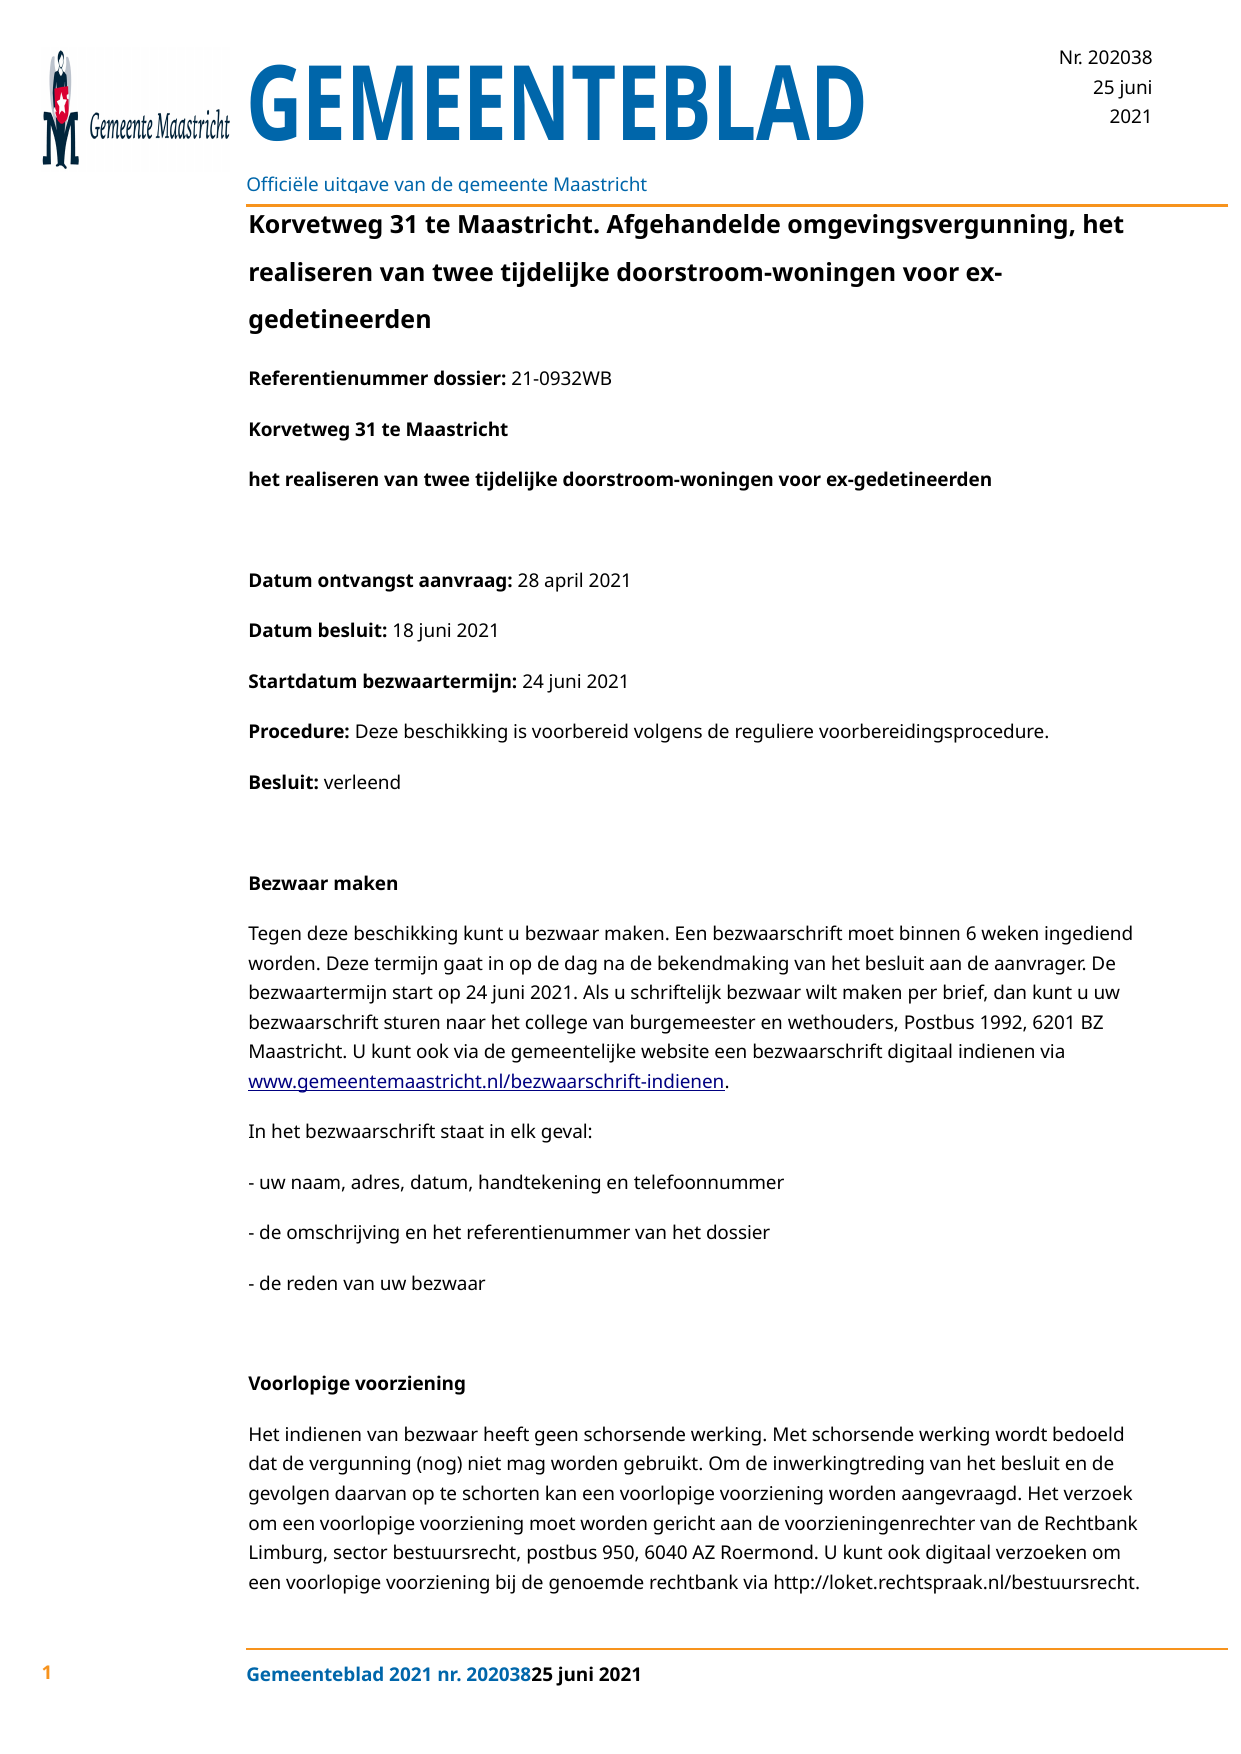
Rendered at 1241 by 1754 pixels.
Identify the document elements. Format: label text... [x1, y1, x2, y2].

text Referentienummer dossier: 21-0932WB [248, 366, 1152, 391]
text Voorlopige voorziening [248, 1371, 1152, 1396]
text Procedure: Deze beschikking is voorbereid volgens de reguliere voorbereidingsprocedure. [248, 718, 1152, 744]
text - de reden van uw bezwaar [248, 1270, 1152, 1295]
text In het bezwaarschrift staat in elk geval: [248, 1118, 1152, 1144]
text Korvetweg 31 te Maastricht. Afgehandelde omgevingsvergunning, het realiseren van twee tijdelijke doorstroom-woningen voor ex-gedetineerden [248, 207, 1152, 336]
text - de omschrijving en het referentienummer van het dossier [248, 1219, 1152, 1245]
text Tegen deze beschikking kunt u bezwaar maken. Een bezwaarschrift moet binnen 6 weken ingediend worden. Deze termijn gaat in op de dag na de bekendmaking van het besluit aan de aanvrager. De bezwaartermijn start op 24 juni 2021. Als u schriftelijk bezwaar wilt maken per brief, dan kunt u uw bezwaarschrift sturen naar het college van burgemeester en wethouders, Postbus 1992, 6201 BZ Maastricht. U kunt ook via de gemeentelijke website een bezwaarschrift digitaal indienen via www.gemeentemaastricht.nl/bezwaarschrift-indienen. [248, 920, 1152, 1094]
text Korvetweg 31 te Maastricht [248, 416, 1152, 442]
text Besluit: verleend [248, 769, 1152, 794]
text Datum ontvangst aanvraag: 28 april 2021 [248, 567, 1152, 593]
picture [41, 47, 231, 172]
text Datum besluit: 18 juni 2021 [248, 618, 1152, 643]
text Het indienen van bezwaar heeft geen schorsende werking. Met schorsende werking wordt bedoeld dat de vergunning (nog) niet mag worden gebruikt. Om de inwerkingtreding van het besluit en de gevolgen daarvan op te schorten kan een voorlopige voorziening worden aangevraagd. Het verzoek om een voorlopige voorziening moet worden gericht aan de voorzieningenrechter van de Rechtbank Limburg, sector bestuursrecht, postbus 950, 6040 AZ Roermond. U kunt ook digitaal verzoeken om een voorlopige voorziening bij de genoemde rechtbank via http://loket.rechtspraak.nl/bestuursrecht. [248, 1421, 1152, 1594]
text Startdatum bezwaartermijn: 24 juni 2021 [248, 668, 1152, 694]
text - uw naam, adres, datum, handtekening en telefoonnummer [248, 1169, 1152, 1194]
text Bezwaar maken [248, 870, 1152, 895]
text het realiseren van twee tijdelijke doorstroom-woningen voor ex-gedetineerden [248, 466, 1152, 492]
